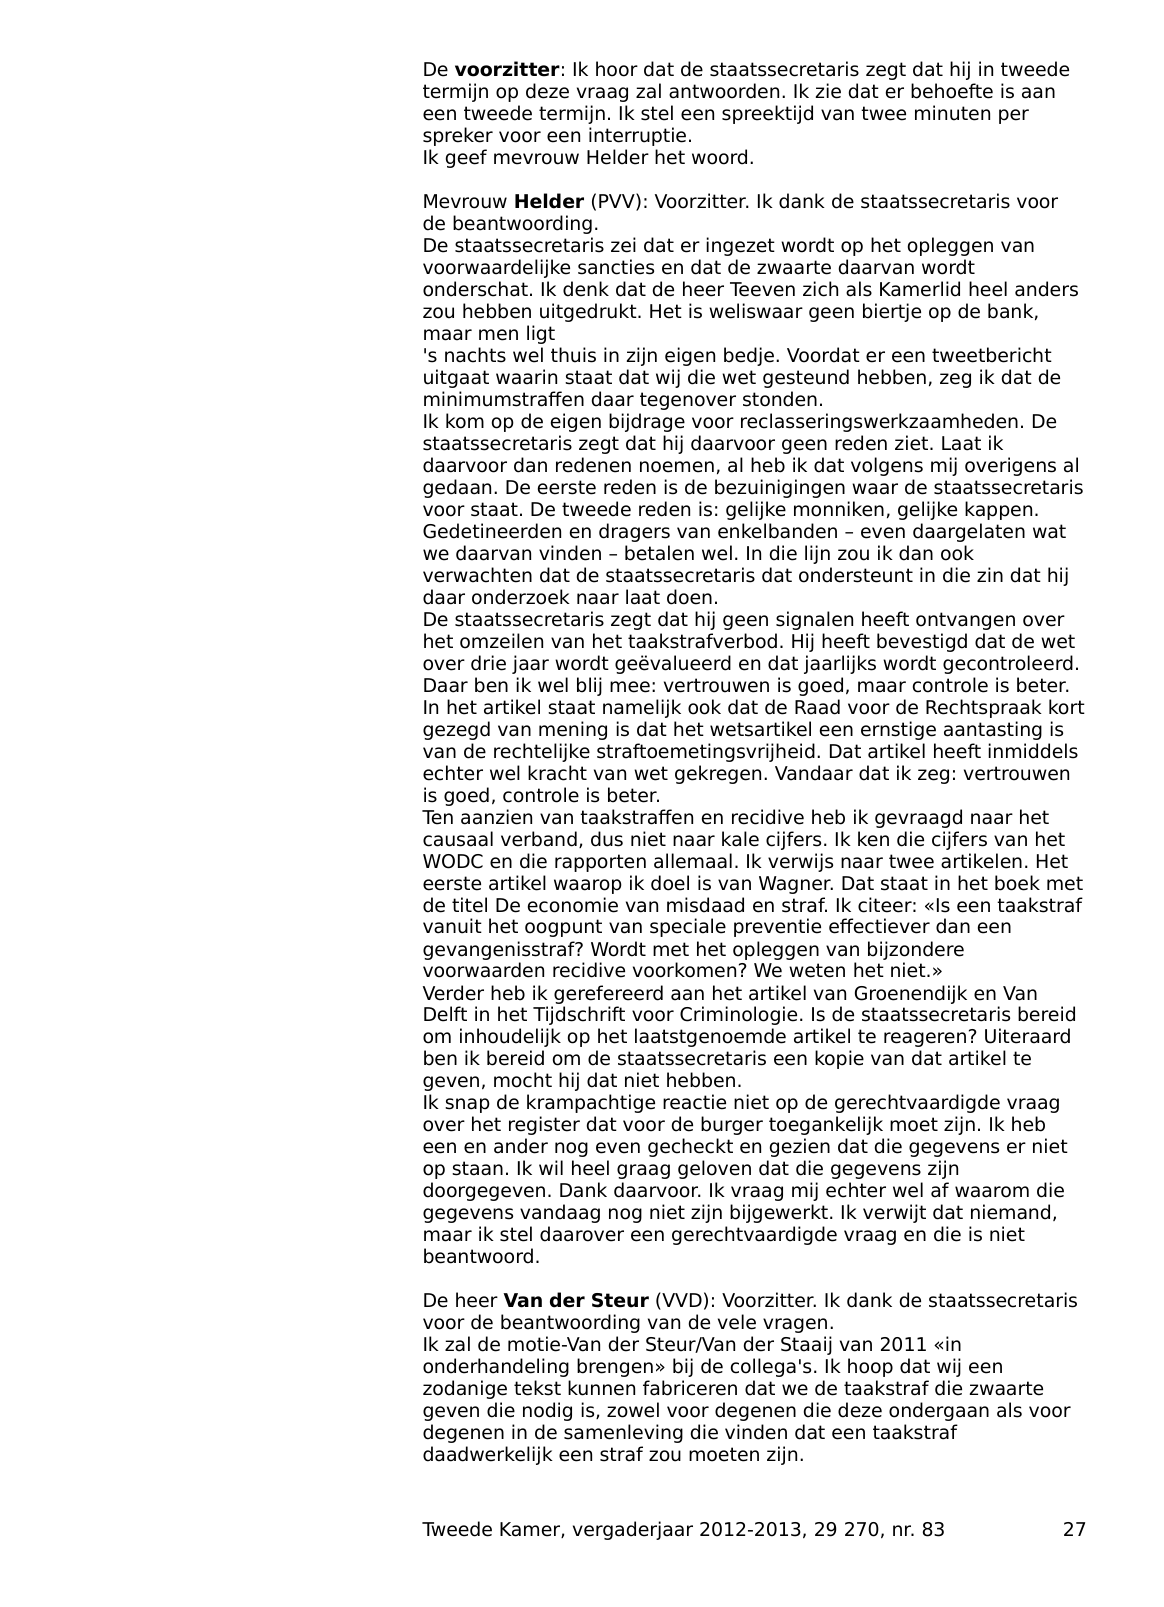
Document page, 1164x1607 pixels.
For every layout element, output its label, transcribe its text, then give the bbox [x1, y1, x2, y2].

text 's nachts wel thuis in zijn eigen bedje. Voordat er een tweetbericht uitgaat waarin staat dat wij die wet gesteund hebben, zeg ik dat de minimumstraffen daar tegenover stonden. [422, 345, 1087, 411]
text Ik kom op de eigen bijdrage voor reclasseringswerkzaamheden. De staatssecretaris zegt dat hij daarvoor geen reden ziet. Laat ik daarvoor dan redenen noemen, al heb ik dat volgens mij overigens al gedaan. De eerste reden is de bezuinigingen waar de staatssecretaris voor staat. De tweede reden is: gelijke monniken, gelijke kappen. Gedetineerden en dragers van enkelbanden – even daargelaten wat we daarvan vinden – betalen wel. In die lijn zou ik dan ook verwachten dat de staatssecretaris dat ondersteunt in die zin dat hij daar onderzoek naar laat doen. [422, 411, 1087, 609]
text Verder heb ik gerefereerd aan het artikel van Groenendijk en Van Delft in het Tijdschrift voor Criminologie. Is de staatssecretaris bereid om inhoudelijk op het laatstgenoemde artikel te reageren? Uiteraard ben ik bereid om de staatssecretaris een kopie van dat artikel te geven, mocht hij dat niet hebben. [422, 982, 1087, 1092]
text Ten aanzien van taakstraffen en recidive heb ik gevraagd naar het causaal verband, dus niet naar kale cijfers. Ik ken die cijfers van het WODC en die rapporten allemaal. Ik verwijs naar twee artikelen. Het eerste artikel waarop ik doel is van Wagner. Dat staat in het boek met de titel De economie van misdaad en straf. Ik citeer: «Is een taakstraf vanuit het oogpunt van speciale preventie effectiever dan een gevangenisstraf? Wordt met het opleggen van bijzondere voorwaarden recidive voorkomen? We weten het niet.» [422, 807, 1087, 982]
text De staatssecretaris zegt dat hij geen signalen heeft ontvangen over het omzeilen van het taakstrafverbod. Hij heeft bevestigd dat de wet over drie jaar wordt geëvalueerd en dat jaarlijks wordt gecontroleerd. Daar ben ik wel blij mee: vertrouwen is goed, maar controle is beter. In het artikel staat namelijk ook dat de Raad voor de Rechtspraak kort gezegd van mening is dat het wetsartikel een ernstige aantasting is van de rechtelijke straftoemetingsvrijheid. Dat artikel heeft inmiddels echter wel kracht van wet gekregen. Vandaar dat ik zeg: vertrouwen is goed, controle is beter. [422, 609, 1087, 807]
text De voorzitter: Ik hoor dat de staatssecretaris zegt dat hij in tweede termijn op deze vraag zal antwoorden. Ik zie dat er behoefte is aan een tweede termijn. Ik stel een spreektijd van twee minuten per spreker voor een interruptie. [422, 59, 1087, 147]
text De heer Van der Steur (VVD): Voorzitter. Ik dank de staatssecretaris voor de beantwoording van de vele vragen. [422, 1290, 1087, 1334]
text De staatssecretaris zei dat er ingezet wordt op het opleggen van voorwaardelijke sancties en dat de zwaarte daarvan wordt onderschat. Ik denk dat de heer Teeven zich als Kamerlid heel anders zou hebben uitgedrukt. Het is weliswaar geen biertje op de bank, maar men ligt [422, 235, 1087, 345]
text Ik zal de motie-Van der Steur/Van der Staaij van 2011 «in onderhandeling brengen» bij de collega's. Ik hoop dat wij een zodanige tekst kunnen fabriceren dat we de taakstraf die zwaarte geven die nodig is, zowel voor degenen die deze ondergaan als voor degenen in de samenleving die vinden dat een taakstraf daadwerkelijk een straf zou moeten zijn. [422, 1334, 1087, 1466]
text Ik snap de krampachtige reactie niet op de gerechtvaardigde vraag over het register dat voor de burger toegankelijk moet zijn. Ik heb een en ander nog even gecheckt en gezien dat die gegevens er niet op staan. Ik wil heel graag geloven dat die gegevens zijn doorgegeven. Dank daarvoor. Ik vraag mij echter wel af waarom die gegevens vandaag nog niet zijn bijgewerkt. Ik verwijt dat niemand, maar ik stel daarover een gerechtvaardigde vraag en die is niet beantwoord. [422, 1092, 1087, 1268]
text Mevrouw Helder (PVV): Voorzitter. Ik dank de staatssecretaris voor de beantwoording. [422, 191, 1087, 235]
text Ik geef mevrouw Helder het woord. [422, 147, 1087, 169]
